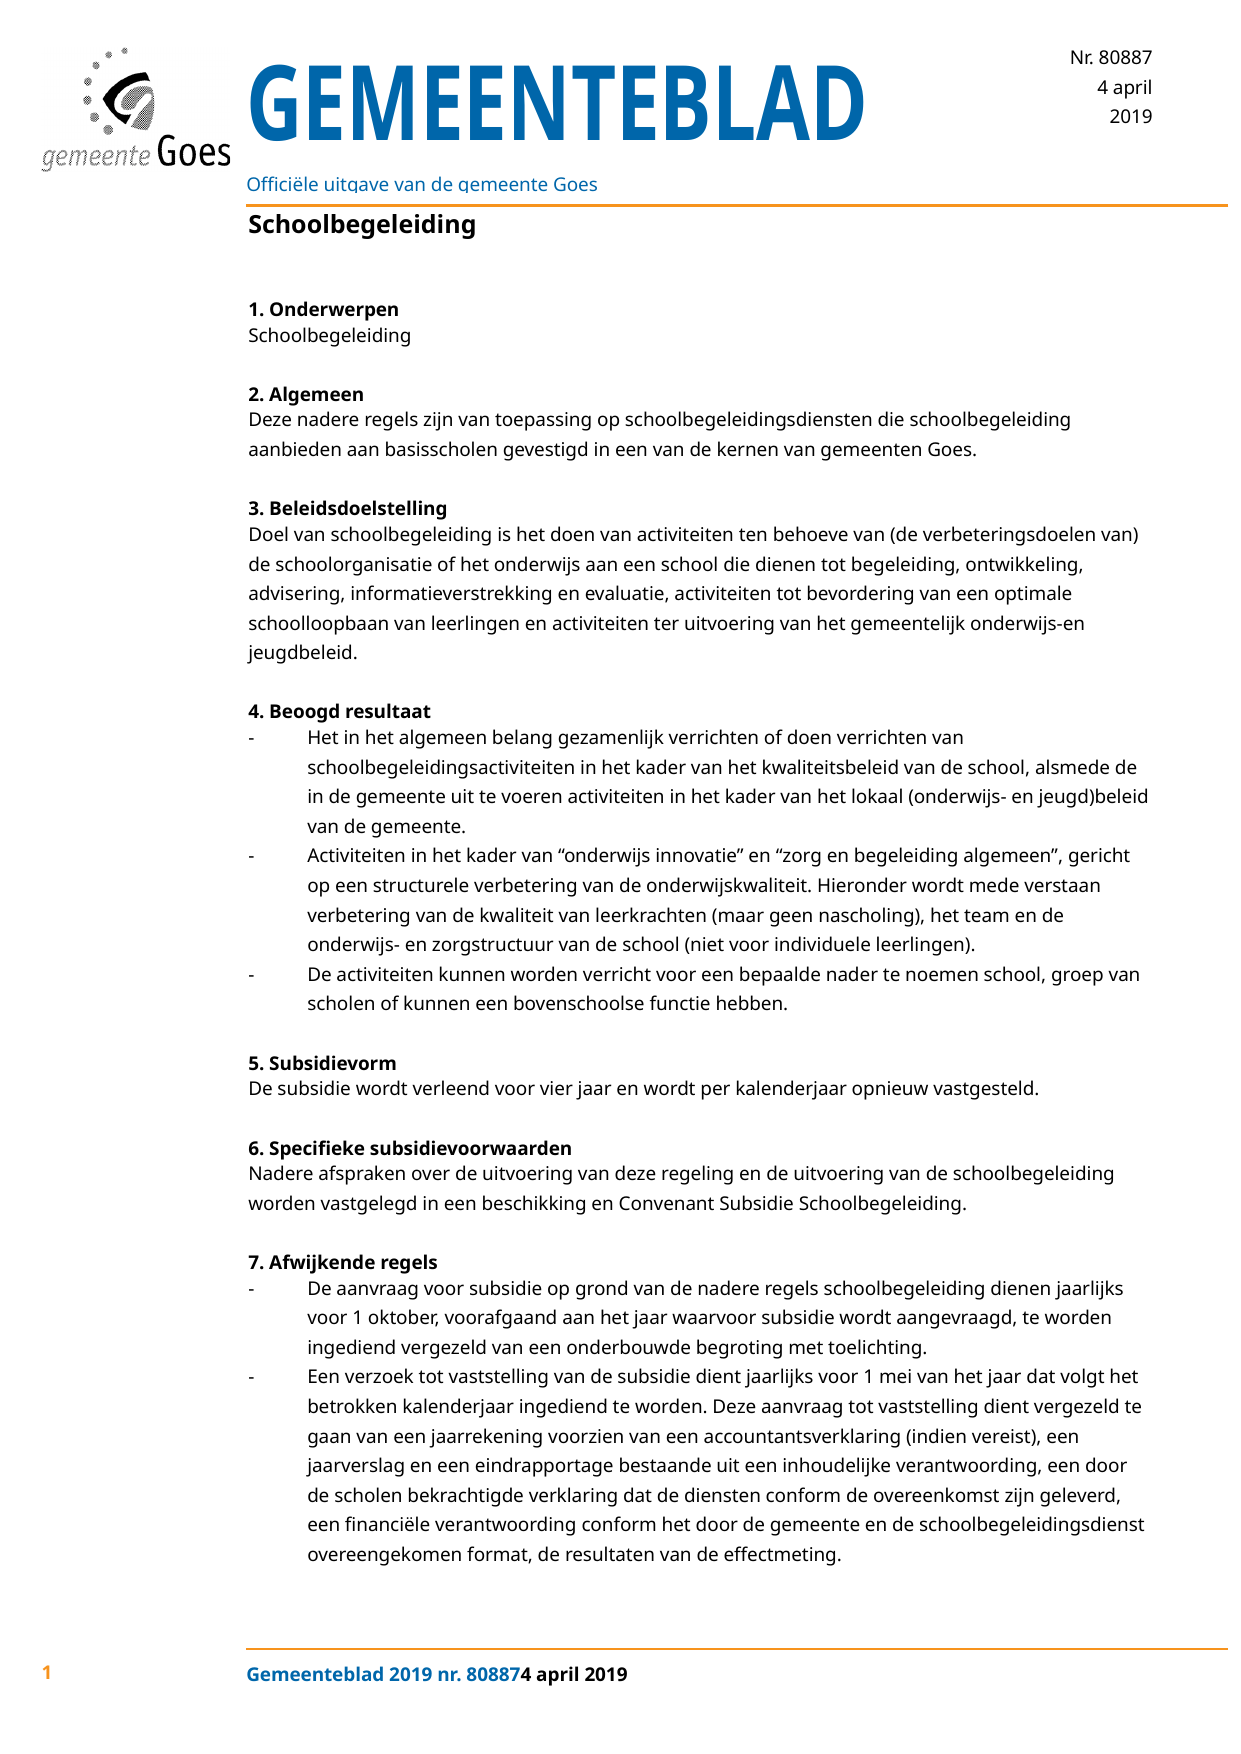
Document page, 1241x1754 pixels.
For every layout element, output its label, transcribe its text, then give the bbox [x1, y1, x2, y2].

text 4. Beoogd resultaat [248, 699, 1152, 724]
text 1. Onderwerpen [248, 296, 1152, 322]
list De activiteiten kunnen worden verricht voor een bepaalde nader te noemen school, groep van scholen of kunnen een bovenschoolse functie hebben. [248, 961, 1152, 1016]
list Activiteiten in het kader van “onderwijs innovatie” en “zorg en begeleiding algemeen”, gericht op een structurele verbetering van de onderwijskwaliteit. Hieronder wordt mede verstaan verbetering van de kwaliteit van leerkrachten (maar geen nascholing), het team en de onderwijs- en zorgstructuur van de school (niet voor individuele leerlingen). [248, 843, 1152, 957]
text De subsidie wordt verleend voor vier jaar en wordt per kalenderjaar opnieuw vastgesteld. [248, 1076, 1152, 1101]
text 5. Subsidievorm [248, 1050, 1152, 1076]
text Schoolbegeleiding [248, 207, 1152, 241]
list Het in het algemeen belang gezamenlijk verrichten of doen verrichten van schoolbegeleidingsactiviteiten in het kader van het kwaliteitsbeleid van de school, alsmede de in de gemeente uit te voeren activiteiten in het kader van het lokaal (onderwijs- en jeugd)beleid van de gemeente. [248, 724, 1152, 839]
text Schoolbegeleiding [248, 322, 1152, 347]
text Deze nadere regels zijn van toepassing op schoolbegeleidingsdiensten die schoolbegeleiding aanbieden aan basisscholen gevestigd in een van de kernen van gemeenten Goes. [248, 407, 1152, 462]
text 2. Algemeen [248, 381, 1152, 407]
text Doel van schoolbegeleiding is het doen van activiteiten ten behoeve van (de verbeteringsdoelen van) de schoolorganisatie of het onderwijs aan een school die dienen tot begeleiding, ontwikkeling, advisering, informatieverstrekking en evaluatie, activiteiten tot bevordering van een optimale schoolloopbaan van leerlingen en activiteiten ter uitvoering van het gemeentelijk onderwijs-en jeugdbeleid. [248, 521, 1152, 665]
text 6. Specifieke subsidievoorwaarden [248, 1135, 1152, 1160]
text 3. Beleidsdoelstelling [248, 495, 1152, 521]
list Een verzoek tot vaststelling van de subsidie dient jaarlijks voor 1 mei van het jaar dat volgt het betrokken kalenderjaar ingediend te worden. Deze aanvraag tot vaststelling dient vergezeld te gaan van een jaarrekening voorzien van een accountantsverklaring (indien vereist), een jaarverslag en een eindrapportage bestaande uit een inhoudelijke verantwoording, een door de scholen bekrachtigde verklaring dat de diensten conform de overeenkomst zijn geleverd, een financiële verantwoording conform het door de gemeente en de schoolbegeleidingsdienst overeengekomen format, de resultaten van de effectmeting. [248, 1364, 1152, 1567]
list De aanvraag voor subsidie op grond van de nadere regels schoolbegeleiding dienen jaarlijks voor 1 oktober, voorafgaand aan het jaar waarvoor subsidie wordt aangevraagd, te worden ingediend vergezeld van een onderbouwde begroting met toelichting. [248, 1275, 1152, 1360]
picture [41, 47, 231, 172]
text 7. Afwijkende regels [248, 1249, 1152, 1275]
text Nadere afspraken over de uitvoering van deze regeling en de uitvoering van de schoolbegeleiding worden vastgelegd in een beschikking en Convenant Subsidie Schoolbegeleiding. [248, 1160, 1152, 1216]
